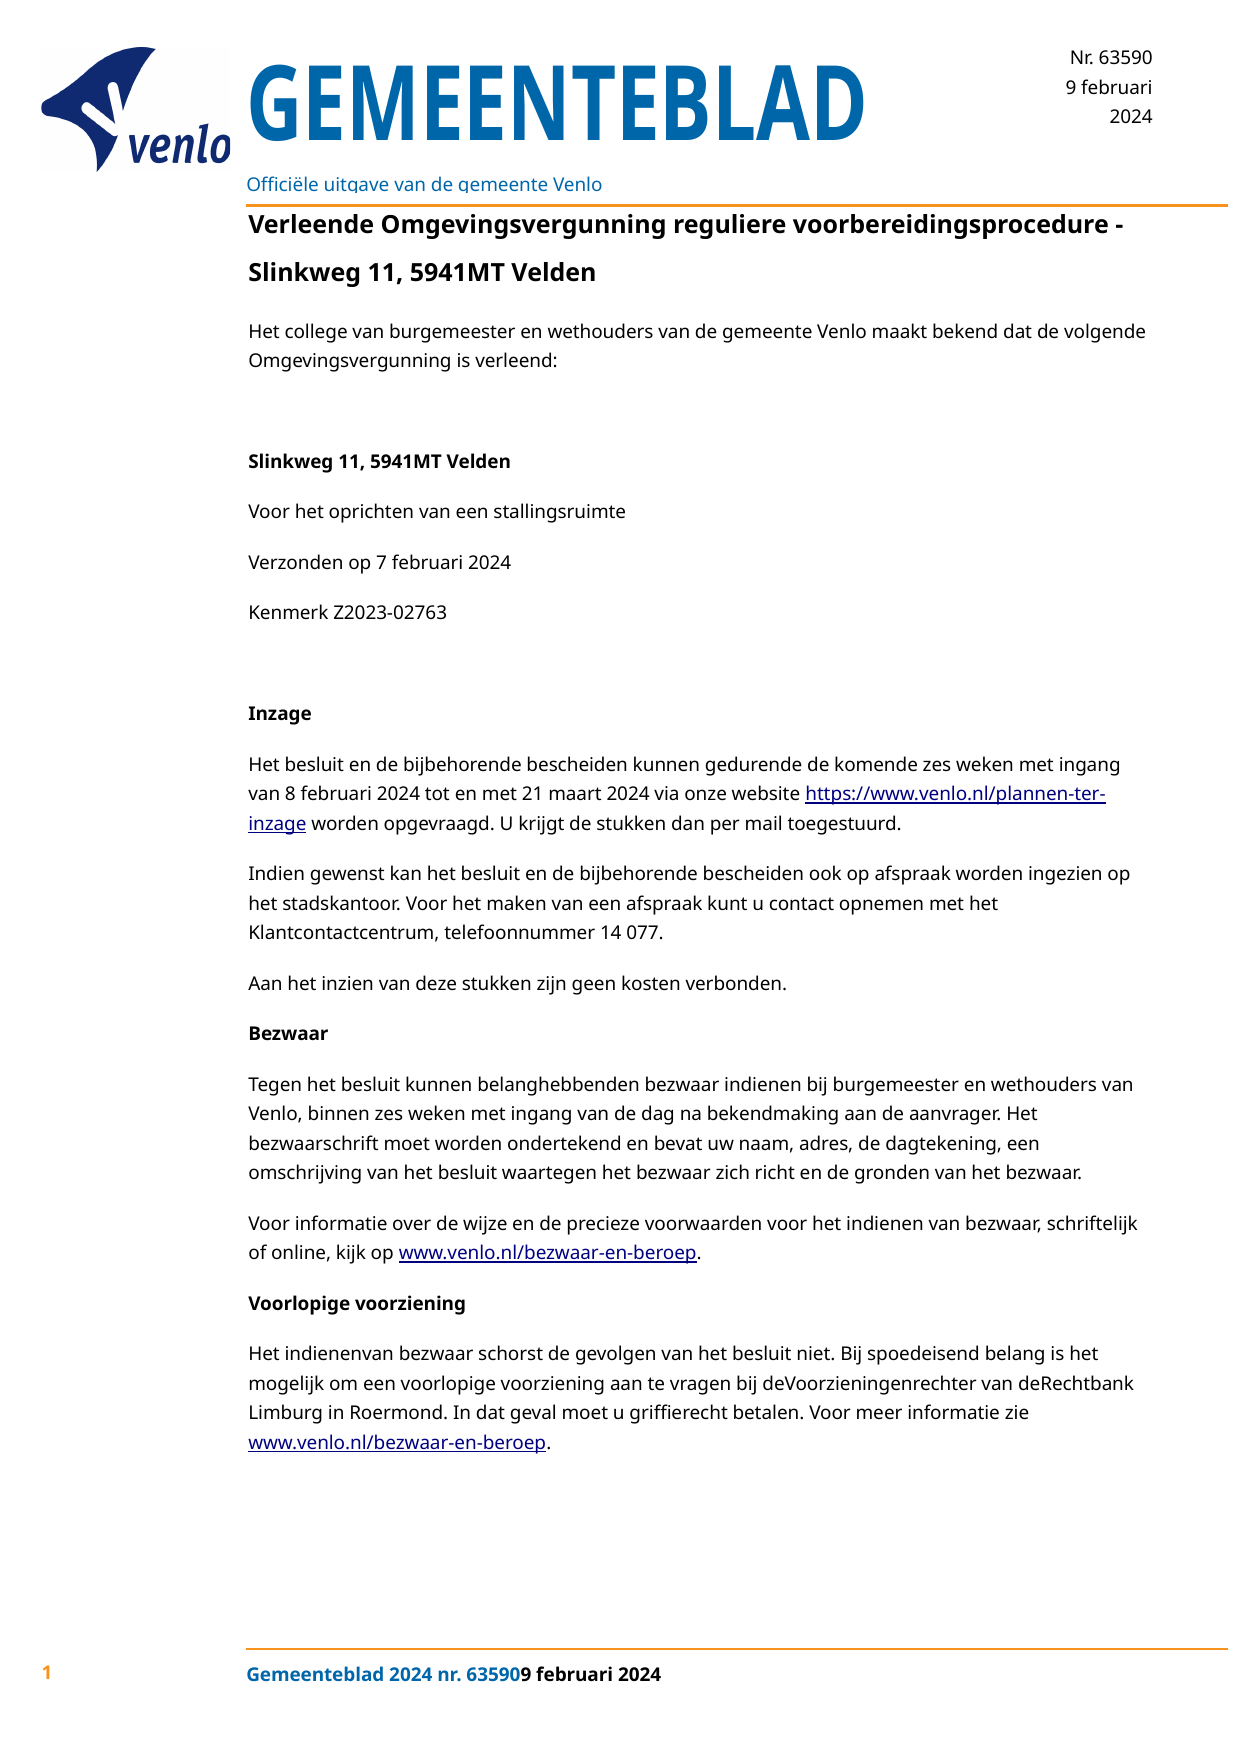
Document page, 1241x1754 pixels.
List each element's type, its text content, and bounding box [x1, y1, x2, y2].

picture [41, 47, 231, 172]
text Aan het inzien van deze stukken zijn geen kosten verbonden. [248, 970, 1152, 996]
text Voorlopige voorziening [248, 1290, 1152, 1316]
text Kenmerk Z2023-02763 [248, 599, 1152, 625]
text Inzage [248, 700, 1152, 726]
text Voor informatie over de wijze en de precieze voorwaarden voor het indienen van bezwaar, schriftelijk of online, kijk op www.venlo.nl/bezwaar-en-beroep. [248, 1210, 1152, 1265]
text Tegen het besluit kunnen belanghebbenden bezwaar indienen bij burgemeester en wethouders van Venlo, binnen zes weken met ingang van de dag na bekendmaking aan de aanvrager. Het bezwaarschrift moet worden ondertekend en bevat uw naam, adres, de dagtekening, een omschrijving van het besluit waartegen het bezwaar zich richt en de gronden van het bezwaar. [248, 1071, 1152, 1185]
text Bezwaar [248, 1020, 1152, 1046]
text Verleende Omgevingsvergunning reguliere voorbereidingsprocedure - Slinkweg 11, 5941MT Velden [248, 207, 1152, 288]
text Het college van burgemeester en wethouders van de gemeente Venlo maakt bekend dat de volgende Omgevingsvergunning is verleend: [248, 318, 1152, 373]
text Het indienenvan bezwaar schorst de gevolgen van het besluit niet. Bij spoedeisend belang is het mogelijk om een voorlopige voorziening aan te vragen bij deVoorzieningenrechter van deRechtbank Limburg in Roermond. In dat geval moet u griffierecht betalen. Voor meer informatie zie www.venlo.nl/bezwaar-en-beroep. [248, 1340, 1152, 1455]
text Verzonden op 7 februari 2024 [248, 549, 1152, 575]
text Indien gewenst kan het besluit en de bijbehorende bescheiden ook op afspraak worden ingezien op het stadskantoor. Voor het maken van een afspraak kunt u contact opnemen met het Klantcontactcentrum, telefoonnummer 14 077. [248, 860, 1152, 945]
text Slinkweg 11, 5941MT Velden [248, 448, 1152, 474]
text Het besluit en de bijbehorende bescheiden kunnen gedurende de komende zes weken met ingang van 8 februari 2024 tot en met 21 maart 2024 via onze website https://www.venlo.nl/plannen-ter-inzage worden opgevraagd. U krijgt de stukken dan per mail toegestuurd. [248, 751, 1152, 836]
text Voor het oprichten van een stallingsruimte [248, 499, 1152, 524]
